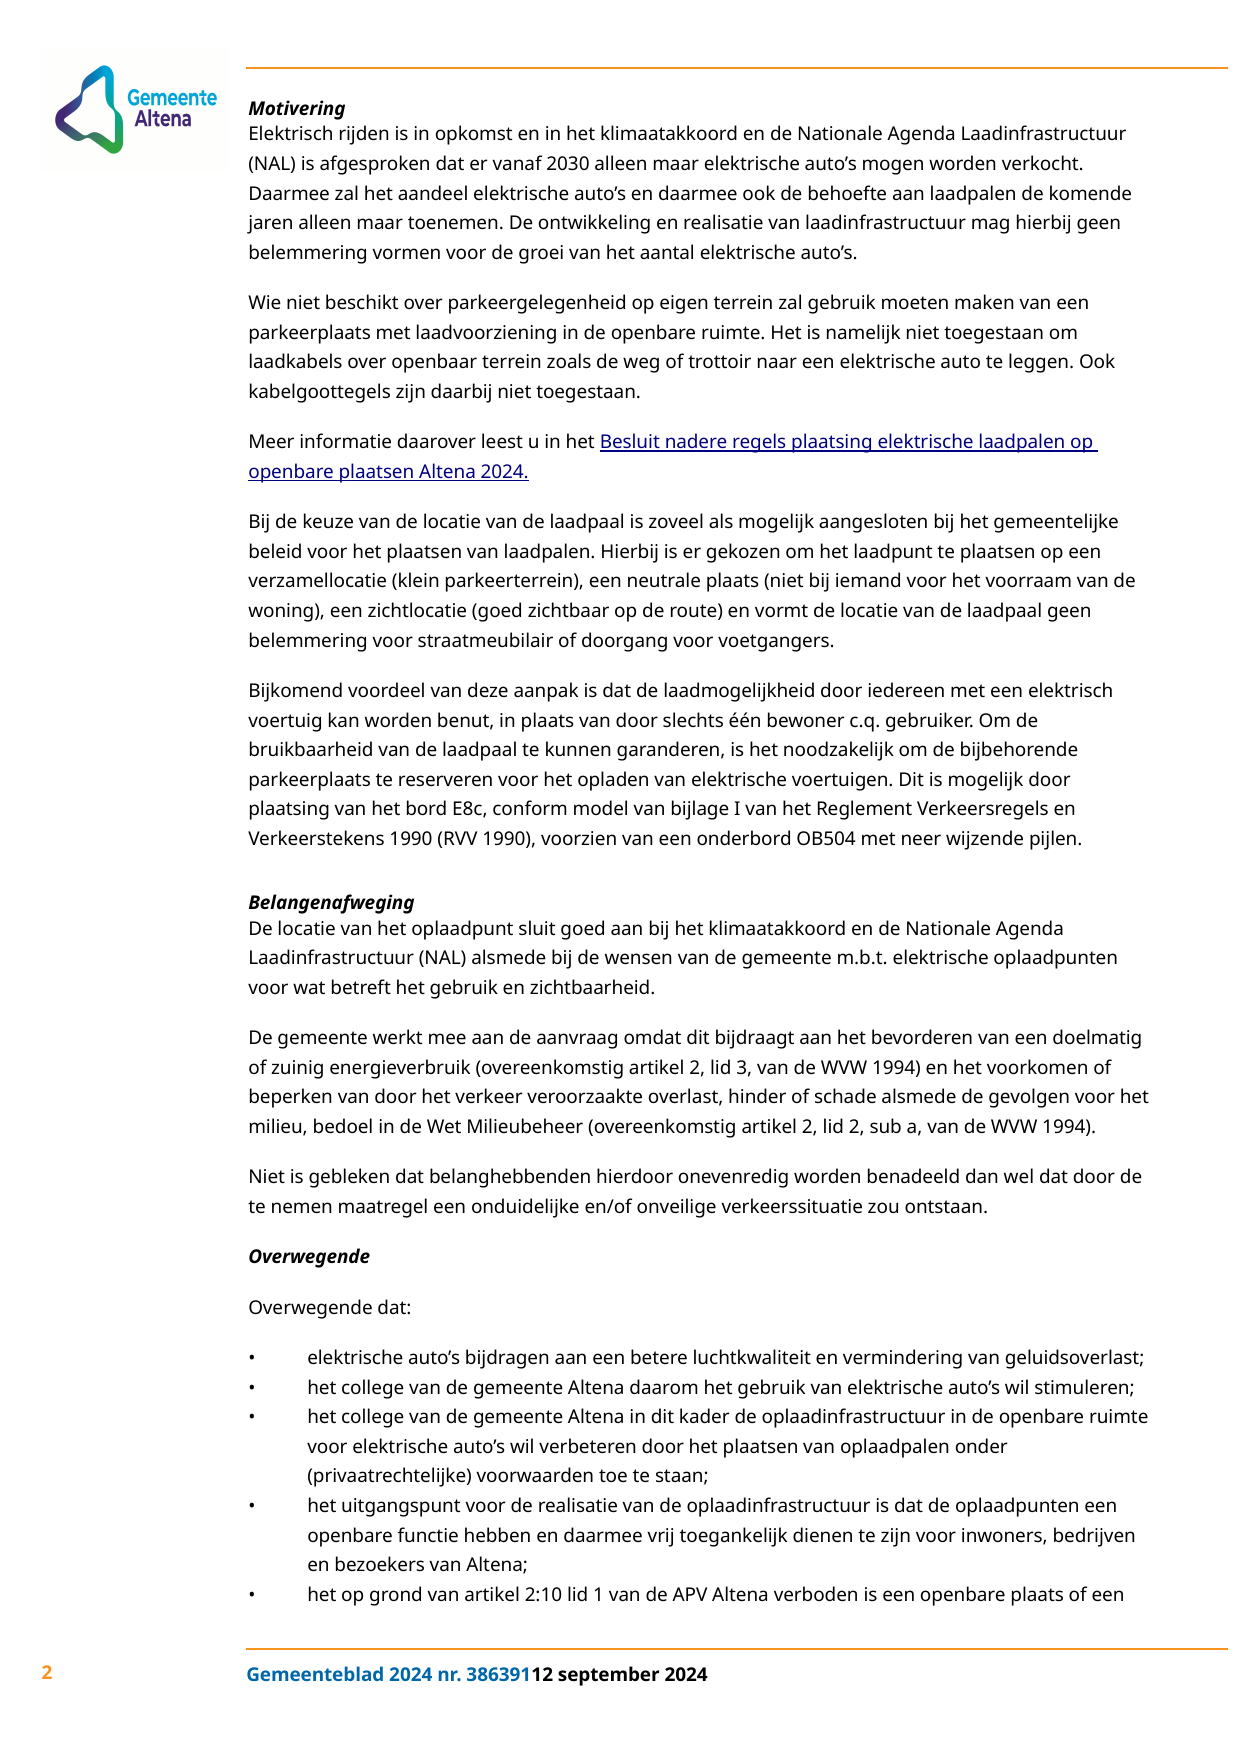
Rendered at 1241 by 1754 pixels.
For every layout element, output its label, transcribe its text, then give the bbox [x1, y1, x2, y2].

text Bijkomend voordeel van deze aanpak is dat de laadmogelijkheid door iedereen met een elektrisch voertuig kan worden benut, in plaats van door slechts één bewoner c.q. gebruiker. Om de bruikbaarheid van de laadpaal te kunnen garanderen, is het noodzakelijk om de bijbehorende parkeerplaats te reserveren voor het opladen van elektrische voertuigen. Dit is mogelijk door plaatsing van het bord E8c, conform model van bijlage I van het Reglement Verkeersregels en Verkeerstekens 1990 (RVV 1990), voorzien van een onderbord OB504 met neer wijzende pijlen. [248, 677, 1152, 851]
text Niet is gebleken dat belanghebbenden hierdoor onevenredig worden benadeeld dan wel dat door de te nemen maatregel een onduidelijke en/of onveilige verkeerssituatie zou ontstaan. [248, 1163, 1152, 1219]
text Motivering [248, 95, 1152, 121]
text Overwegende [248, 1243, 1152, 1269]
text Wie niet beschikt over parkeergelegenheid op eigen terrein zal gebruik moeten maken van een parkeerplaats met laadvoorziening in de openbare ruimte. Het is namelijk niet toegestaan om laadkabels over openbaar terrein zoals de weg of trottoir naar een elektrische auto te leggen. Ook kabelgoottegels zijn daarbij niet toegestaan. [248, 289, 1152, 404]
list het college van de gemeente Altena daarom het gebruik van elektrische auto’s wil stimuleren; [248, 1374, 1152, 1400]
text De gemeente werkt mee aan de aanvraag omdat dit bijdraagt aan het bevorderen van een doelmatig of zuinig energieverbruik (overeenkomstig artikel 2, lid 3, van de WVW 1994) en het voorkomen of beperken van door het verkeer veroorzaakte overlast, hinder of schade alsmede de gevolgen voor het milieu, bedoel in de Wet Milieubeheer (overeenkomstig artikel 2, lid 2, sub a, van de WVW 1994). [248, 1024, 1152, 1139]
list elektrische auto’s bijdragen aan een betere luchtkwaliteit en vermindering van geluidsoverlast; [248, 1344, 1152, 1370]
text De locatie van het oplaadpunt sluit goed aan bij het klimaatakkoord en de Nationale Agenda Laadinfrastructuur (NAL) alsmede bij de wensen van de gemeente m.b.t. elektrische oplaadpunten voor wat betreft het gebruik en zichtbaarheid. [248, 915, 1152, 1000]
text Overwegende dat: [248, 1294, 1152, 1320]
list het uitgangspunt voor de realisatie van de oplaadinfrastructuur is dat de oplaadpunten een openbare functie hebben en daarmee vrij toegankelijk dienen te zijn voor inwoners, bedrijven en bezoekers van Altena; [248, 1492, 1152, 1577]
text Elektrisch rijden is in opkomst en in het klimaatakkoord en de Nationale Agenda Laadinfrastructuur (NAL) is afgesproken dat er vanaf 2030 alleen maar elektrische auto’s mogen worden verkocht. Daarmee zal het aandeel elektrische auto’s en daarmee ook de behoefte aan laadpalen de komende jaren alleen maar toenemen. De ontwikkeling en realisatie van laadinfrastructuur mag hierbij geen belemmering vormen voor de groei van het aantal elektrische auto’s. [248, 121, 1152, 264]
list het college van de gemeente Altena in dit kader de oplaadinfrastructuur in de openbare ruimte voor elektrische auto’s wil verbeteren door het plaatsen van oplaadpalen onder (privaatrechtelijke) voorwaarden toe te staan; [248, 1403, 1152, 1488]
text Meer informatie daarover leest u in het Besluit nadere regels plaatsing elektrische laadpalen op openbare plaatsen Altena 2024. [248, 428, 1152, 484]
picture [41, 47, 231, 172]
text Belangenafweging [248, 889, 1152, 915]
list het op grond van artikel 2:10 lid 1 van de APV Altena verboden is een openbare plaats of een [248, 1581, 1152, 1607]
text Bij de keuze van de locatie van de laadpaal is zoveel als mogelijk aangesloten bij het gemeentelijke beleid voor het plaatsen van laadpalen. Hierbij is er gekozen om het laadpunt te plaatsen op een verzamellocatie (klein parkeerterrein), een neutrale plaats (niet bij iemand voor het voorraam van de woning), een zichtlocatie (goed zichtbaar op de route) en vormt de locatie van de laadpaal geen belemmering voor straatmeubilair of doorgang voor voetgangers. [248, 508, 1152, 652]
